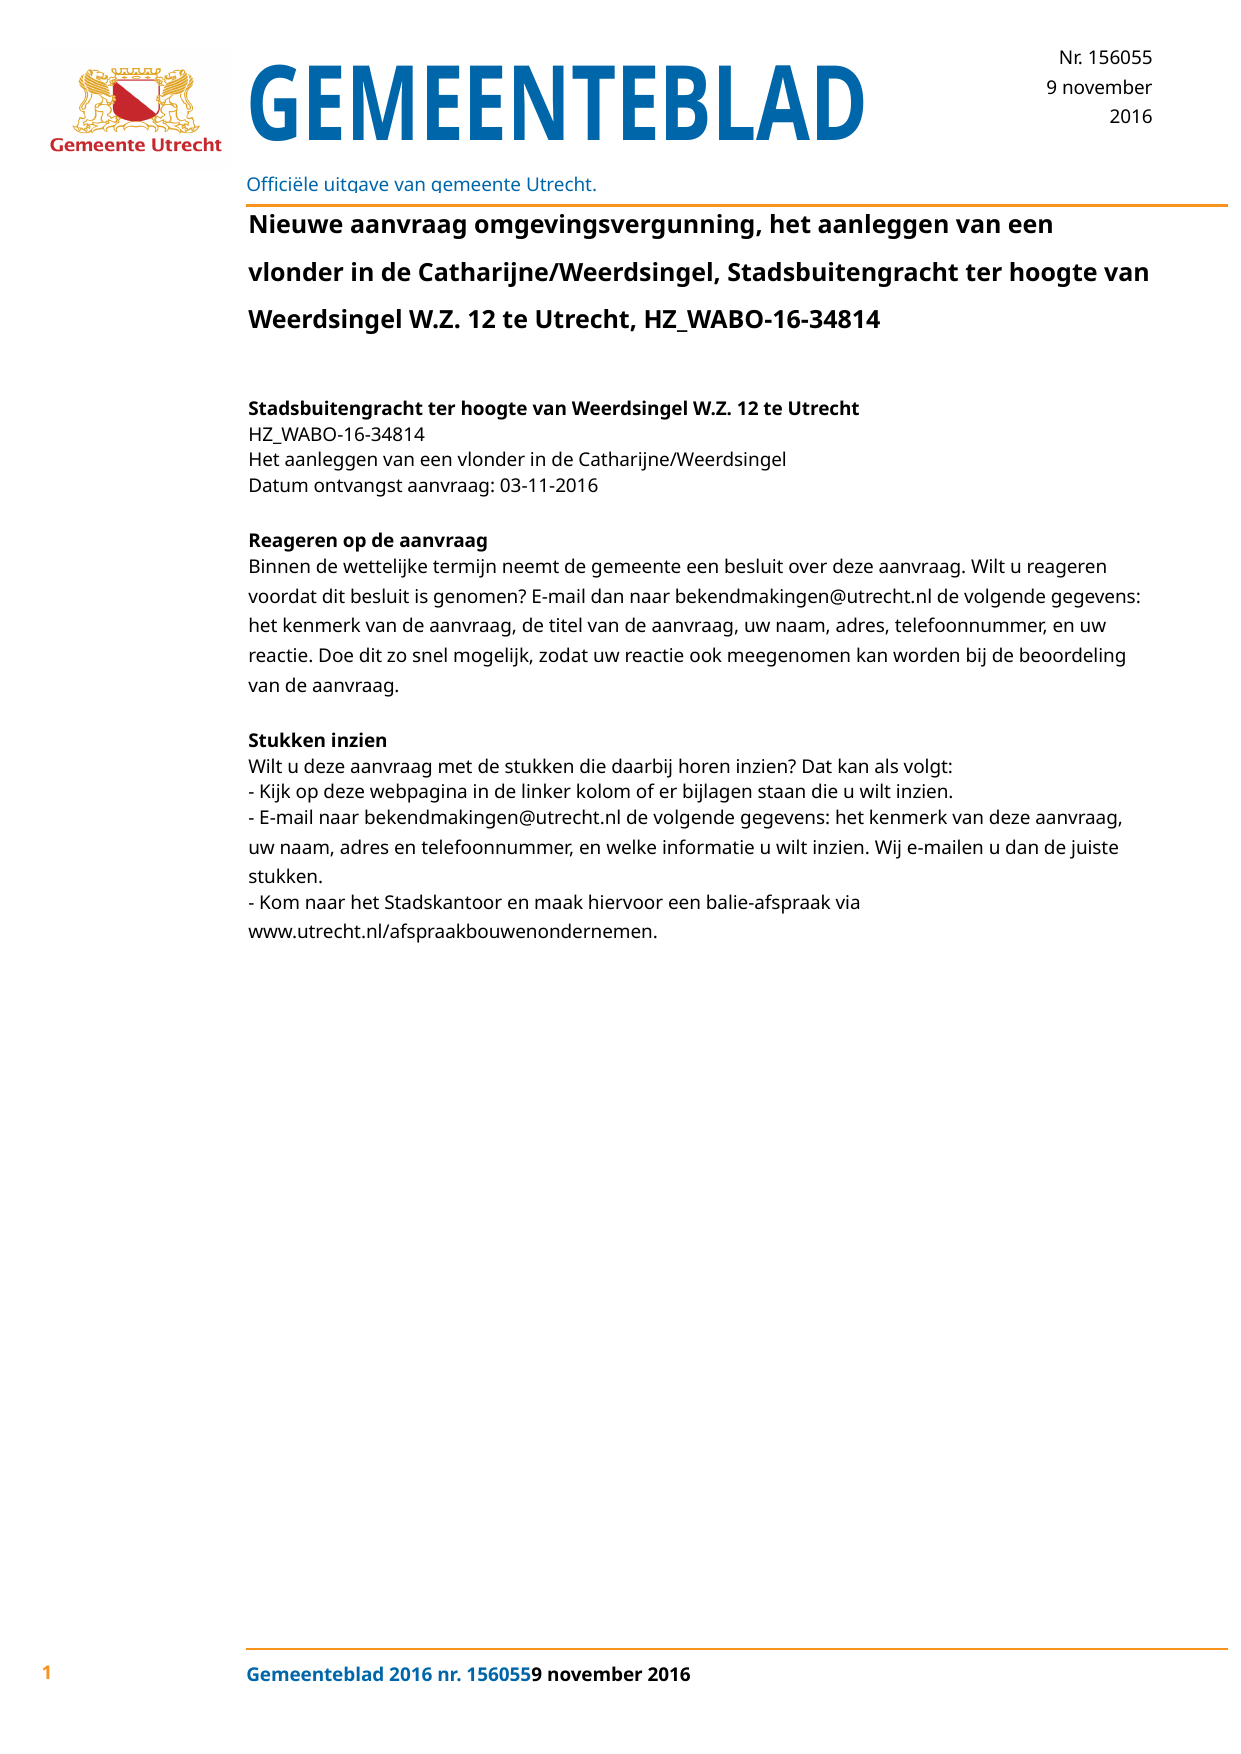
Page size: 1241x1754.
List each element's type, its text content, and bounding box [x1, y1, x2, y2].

table_cell Het aanleggen van een vlonder in de Catharijne/Weerdsingel [248, 447, 1152, 472]
table_cell Reageren op de aanvraag [248, 528, 1152, 553]
table_cell - E-mail naar bekendmakingen@utrecht.nl de volgende gegevens: het kenmerk van deze aanvraag, uw naam, adres en telefoonnummer, en welke informatie u wilt inzien. Wij e-mailen u dan de juiste stukken. [248, 804, 1152, 889]
picture [41, 47, 231, 172]
table_cell Stukken inzien [248, 727, 1152, 753]
table_cell Binnen de wettelijke termijn neemt de gemeente een besluit over deze aanvraag. Wilt u reageren voordat dit besluit is genomen? E-mail dan naar bekendmakingen@utrecht.nl de volgende gegevens: het kenmerk van de aanvraag, de titel van de aanvraag, uw naam, adres, telefoonnummer, en uw reactie. Doe dit zo snel mogelijk, zodat uw reactie ook meegenomen kan worden bij de beoordeling van de aanvraag. [248, 554, 1152, 727]
table_cell Datum ontvangst aanvraag: 03-11-2016 [248, 473, 1152, 528]
text Nieuwe aanvraag omgevingsvergunning, het aanleggen van een vlonder in de Catharijne/Weerdsingel, Stadsbuitengracht ter hoogte van Weerdsingel W.Z. 12 te Utrecht, HZ_WABO-16-34814 [248, 207, 1152, 336]
table_cell Wilt u deze aanvraag met de stukken die daarbij horen inzien? Dat kan als volgt: [248, 753, 1152, 778]
table_cell - Kijk op deze webpagina in de linker kolom of er bijlagen staan die u wilt inzien. [248, 779, 1152, 804]
table_header Stadsbuitengracht ter hoogte van Weerdsingel W.Z. 12 te Utrecht [248, 395, 1152, 421]
table_cell - Kom naar het Stadskantoor en maak hiervoor een balie-afspraak via www.utrecht.nl/afspraakbouwenondernemen. [248, 889, 1152, 944]
table_cell HZ_WABO-16-34814 [248, 421, 1152, 447]
